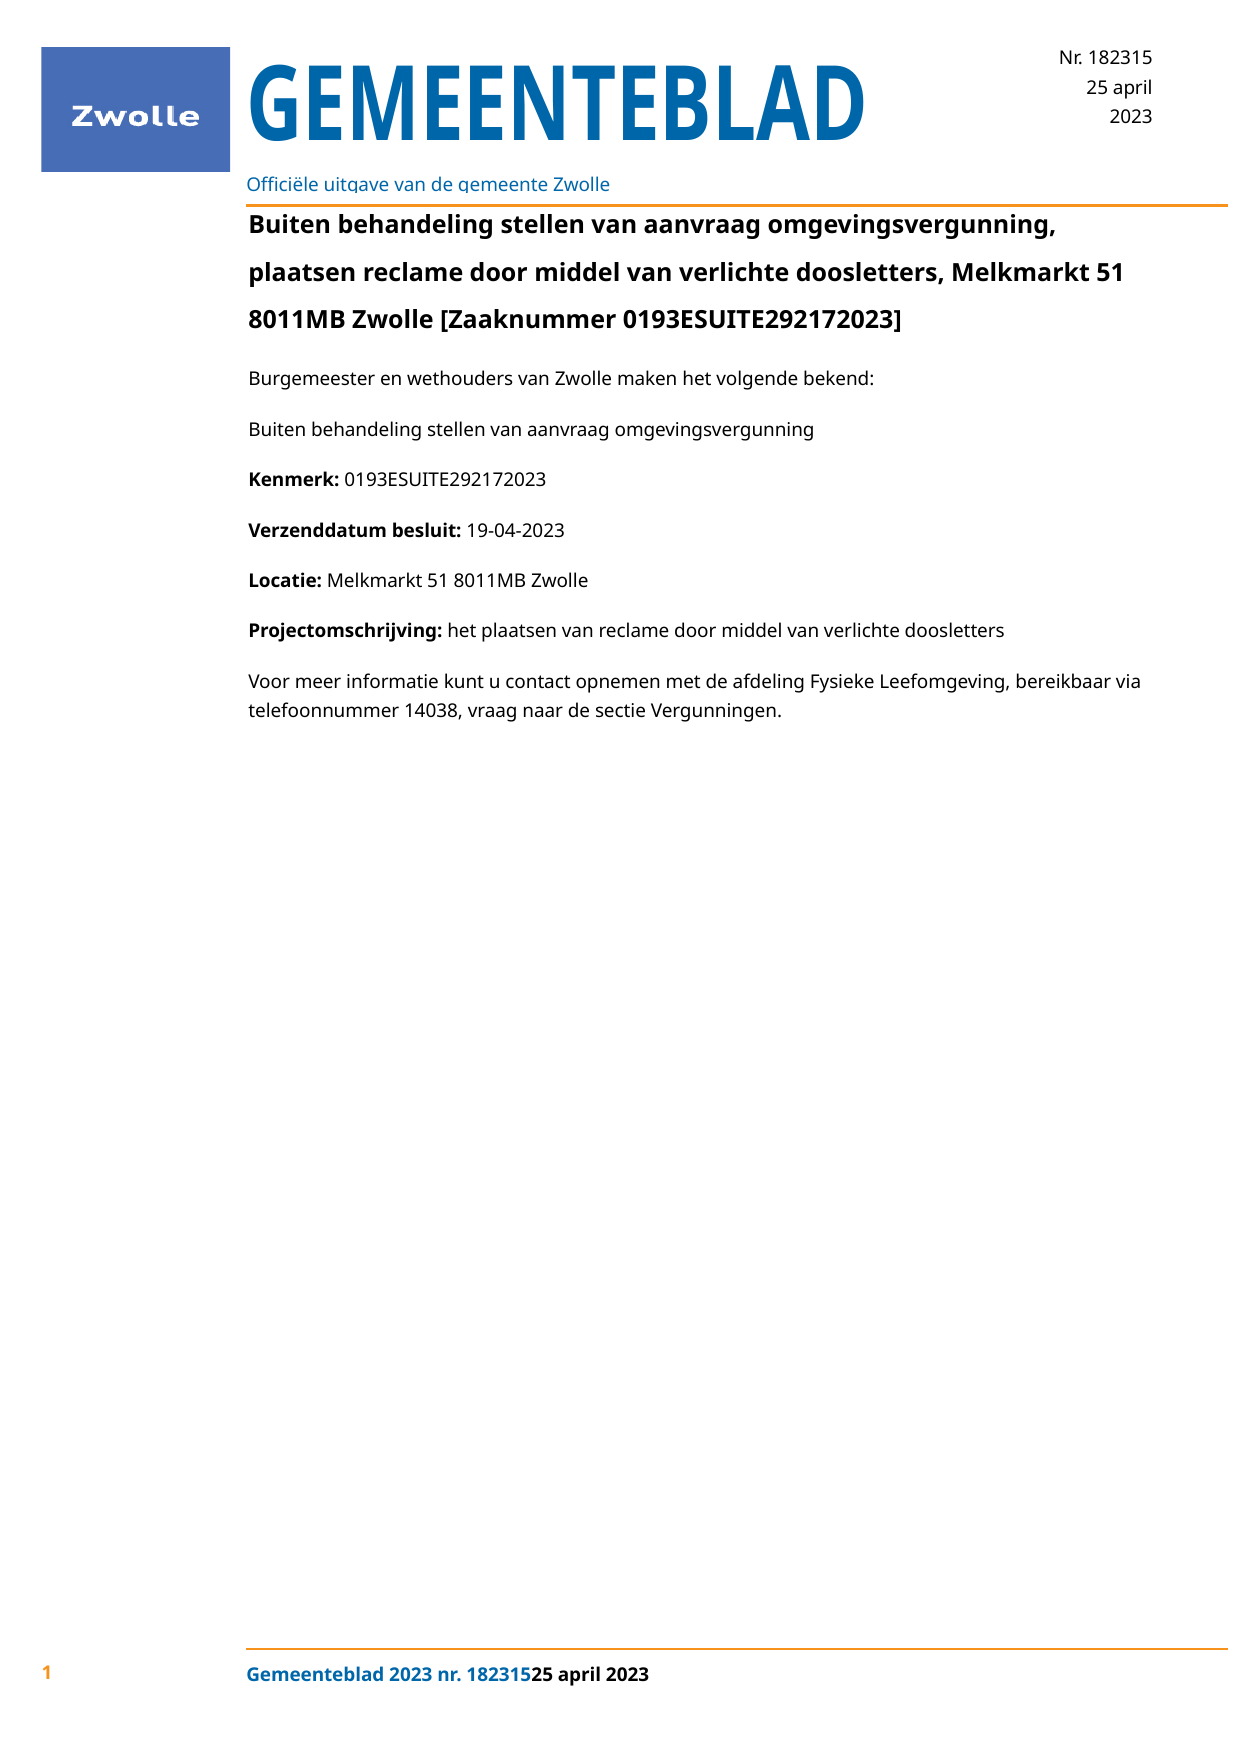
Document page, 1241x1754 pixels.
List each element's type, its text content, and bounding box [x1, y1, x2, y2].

text Projectomschrijving: het plaatsen van reclame door middel van verlichte doosletters [248, 618, 1152, 643]
text Buiten behandeling stellen van aanvraag omgevingsvergunning, plaatsen reclame door middel van verlichte doosletters, Melkmarkt 51 8011MB Zwolle [Zaaknummer 0193ESUITE292172023] [248, 207, 1152, 336]
text Buiten behandeling stellen van aanvraag omgevingsvergunning [248, 416, 1152, 442]
picture [41, 47, 231, 172]
text Locatie: Melkmarkt 51 8011MB Zwolle [248, 567, 1152, 593]
text Kenmerk: 0193ESUITE292172023 [248, 466, 1152, 492]
text Verzenddatum besluit: 19-04-2023 [248, 517, 1152, 542]
text Burgemeester en wethouders van Zwolle maken het volgende bekend: [248, 366, 1152, 391]
text Voor meer informatie kunt u contact opnemen met de afdeling Fysieke Leefomgeving, bereikbaar via telefoonnummer 14038, vraag naar de sectie Vergunningen. [248, 668, 1152, 723]
